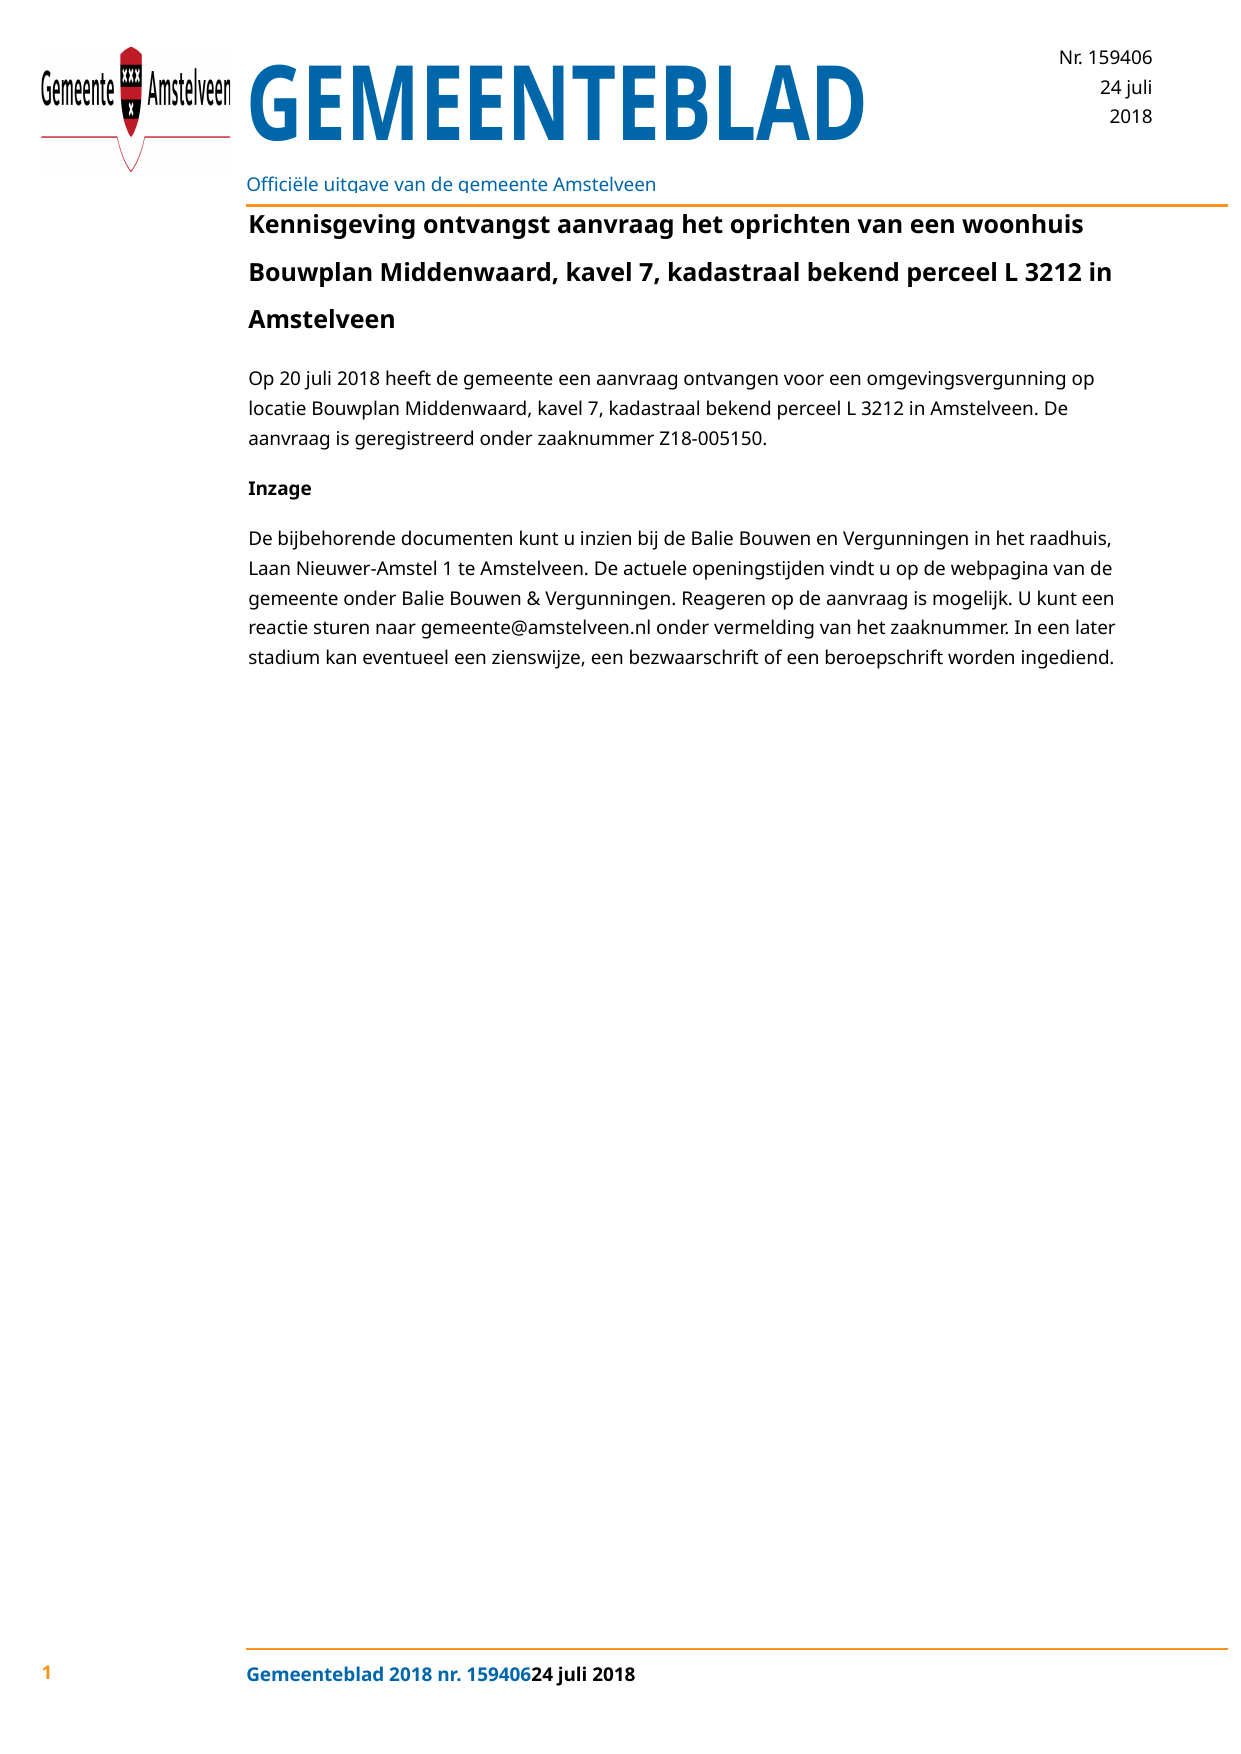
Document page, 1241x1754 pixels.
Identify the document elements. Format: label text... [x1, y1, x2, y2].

text Op 20 juli 2018 heeft de gemeente een aanvraag ontvangen voor een omgevingsvergunning op locatie Bouwplan Middenwaard, kavel 7, kadastraal bekend perceel L 3212 in Amstelveen. De aanvraag is geregistreerd onder zaaknummer Z18-005150. [248, 366, 1152, 450]
text De bijbehorende documenten kunt u inzien bij de Balie Bouwen en Vergunningen in het raadhuis, Laan Nieuwer-Amstel 1 te Amstelveen. De actuele openingstijden vindt u op de webpagina van de gemeente onder Balie Bouwen & Vergunningen. Reageren op de aanvraag is mogelijk. U kunt een reactie sturen naar gemeente@amstelveen.nl onder vermelding van het zaaknummer. In een later stadium kan eventueel een zienswijze, een bezwaarschrift of een beroepschrift worden ingediend. [248, 526, 1152, 669]
text Kennisgeving ontvangst aanvraag het oprichten van een woonhuis Bouwplan Middenwaard, kavel 7, kadastraal bekend perceel L 3212 in Amstelveen [248, 207, 1152, 336]
text Inzage [248, 475, 1152, 501]
picture [41, 47, 231, 172]
